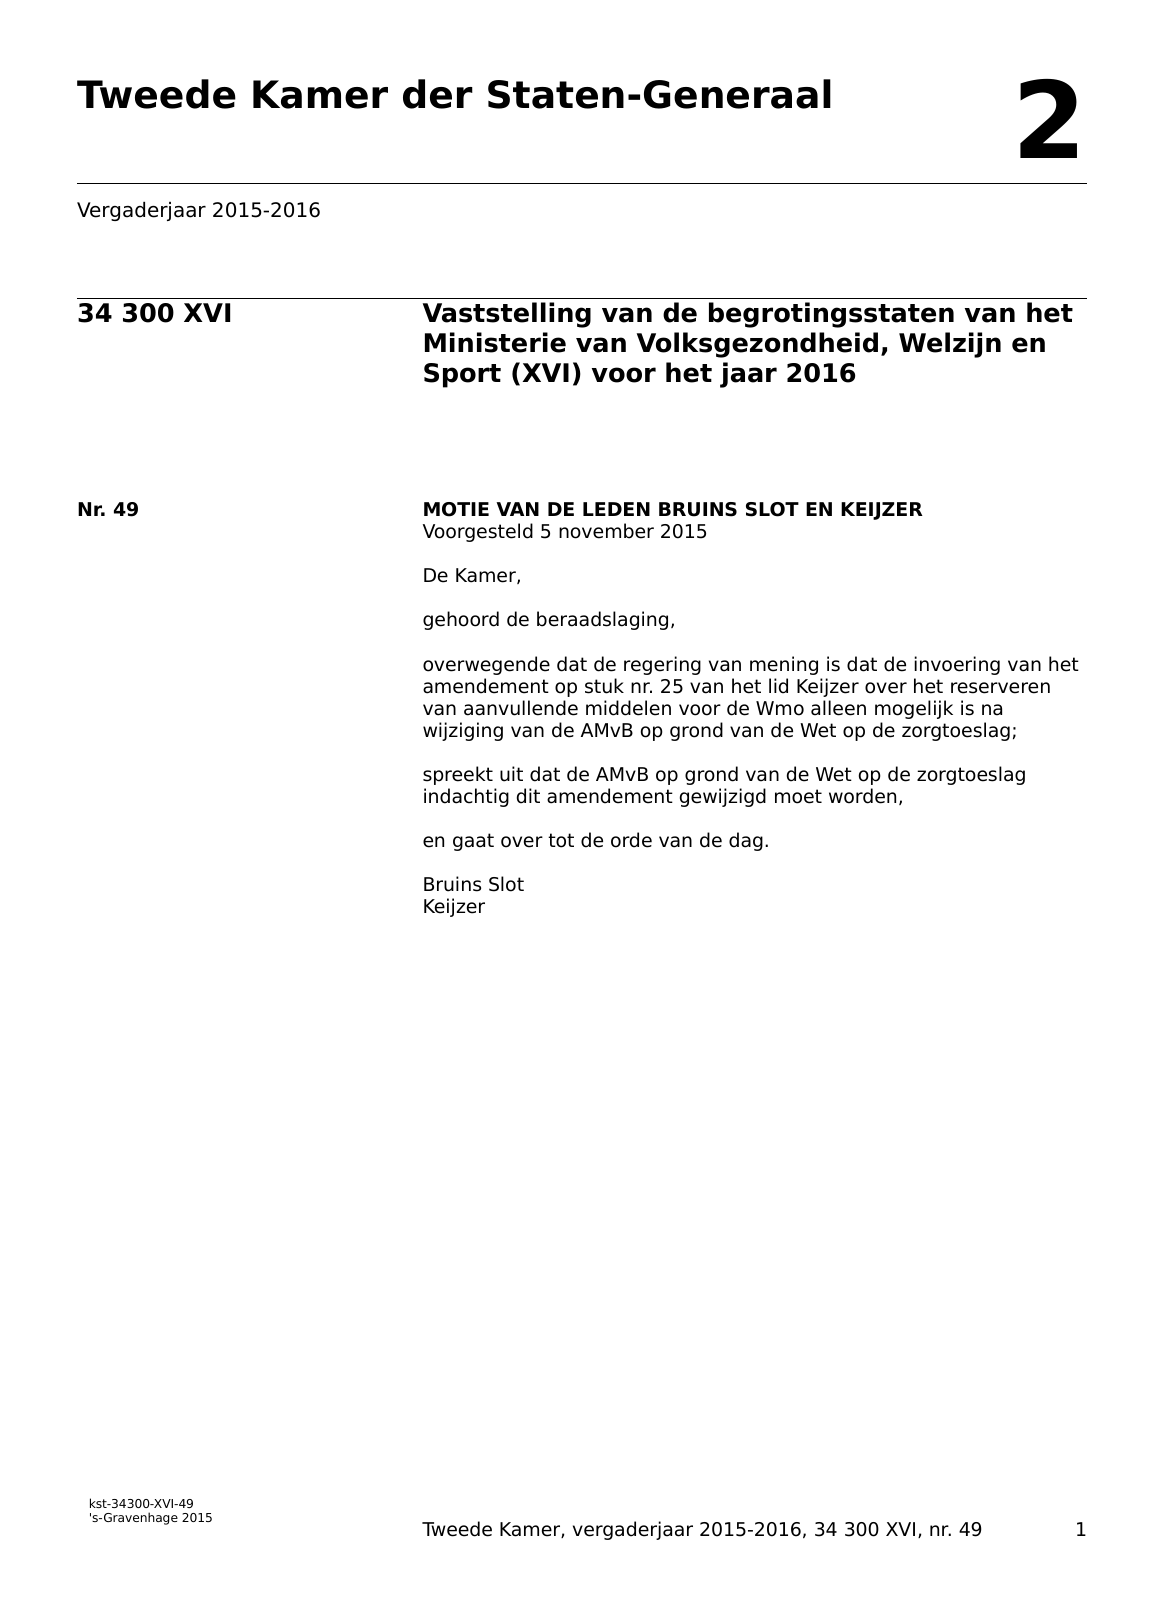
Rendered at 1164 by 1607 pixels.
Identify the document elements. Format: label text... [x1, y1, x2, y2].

text gehoord de beraadslaging, [422, 609, 1087, 631]
subtitle 34 300 XVI Vaststelling van de begrotingsstaten van het Ministerie van Volksgezondheid, Welzijn en Sport (XVI) voor het jaar 2016 [77, 299, 1087, 388]
text 's-Gravenhage 2015 [88, 1511, 323, 1525]
text Keijzer [422, 896, 1087, 918]
subtitle Nr. 49 MOTIE VAN DE LEDEN BRUINS SLOT EN KEIJZER [77, 499, 1087, 521]
text Voorgesteld 5 november 2015 [422, 521, 1087, 543]
text De Kamer, [422, 565, 1087, 587]
text Bruins Slot [422, 874, 1087, 896]
text kst-34300-XVI-49 [88, 1497, 323, 1511]
text en gaat over tot de orde van de dag. [422, 830, 1087, 852]
text spreekt uit dat de AMvB op grond van de Wet op de zorgtoeslag indachtig dit amendement gewijzigd moet worden, [422, 764, 1087, 808]
text overwegende dat de regering van mening is dat de invoering van het amendement op stuk nr. 25 van het lid Keijzer over het reserveren van aanvullende middelen voor de Wmo alleen mogelijk is na wijziging van de AMvB op grond van de Wet op de zorgtoeslag; [422, 653, 1087, 741]
table_header Tweede Kamer der Staten-Generaal [77, 59, 886, 183]
table_cell Vergaderjaar 2015-2016 [77, 184, 1087, 298]
table_header 2 [886, 59, 1087, 183]
